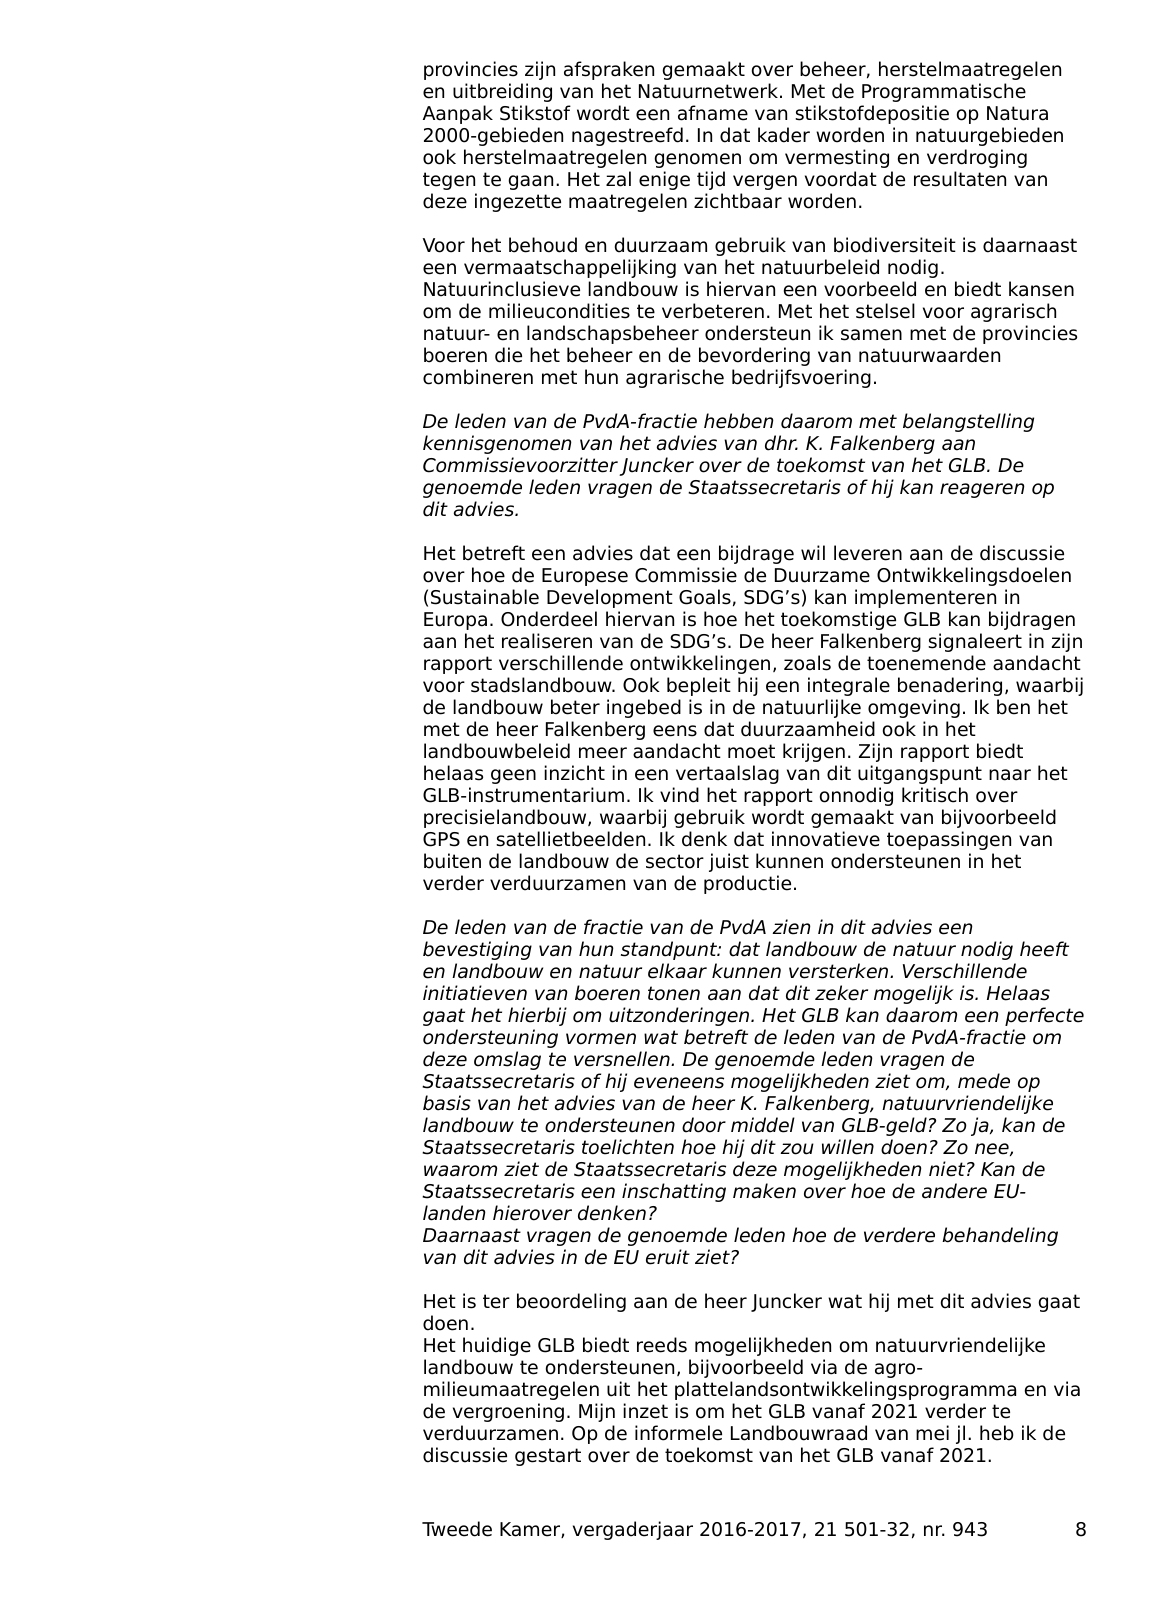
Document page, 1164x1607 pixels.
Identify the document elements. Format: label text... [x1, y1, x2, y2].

text Het huidige GLB biedt reeds mogelijkheden om natuurvriendelijke landbouw te ondersteunen, bijvoorbeeld via de agro-milieumaatregelen uit het plattelandsontwikkelingsprogramma en via de vergroening. Mijn inzet is om het GLB vanaf 2021 verder te verduurzamen. Op de informele Landbouwraad van mei jl. heb ik de discussie gestart over de toekomst van het GLB vanaf 2021. [422, 1335, 1087, 1467]
text provincies zijn afspraken gemaakt over beheer, herstelmaatregelen en uitbreiding van het Natuurnetwerk. Met de Programmatische Aanpak Stikstof wordt een afname van stikstofdepositie op Natura 2000-gebieden nagestreefd. In dat kader worden in natuurgebieden ook herstelmaatregelen genomen om vermesting en verdroging tegen te gaan. Het zal enige tijd vergen voordat de resultaten van deze ingezette maatregelen zichtbaar worden. [422, 59, 1087, 213]
text De leden van de PvdA-fractie hebben daarom met belangstelling kennisgenomen van het advies van dhr. K. Falkenberg aan Commissievoorzitter Juncker over de toekomst van het GLB. De genoemde leden vragen de Staatssecretaris of hij kan reageren op dit advies. [422, 411, 1087, 521]
text Het betreft een advies dat een bijdrage wil leveren aan de discussie over hoe de Europese Commissie de Duurzame Ontwikkelingsdoelen (Sustainable Development Goals, SDG’s) kan implementeren in Europa. Onderdeel hiervan is hoe het toekomstige GLB kan bijdragen aan het realiseren van de SDG’s. De heer Falkenberg signaleert in zijn rapport verschillende ontwikkelingen, zoals de toenemende aandacht voor stadslandbouw. Ook bepleit hij een integrale benadering, waarbij de landbouw beter ingebed is in de natuurlijke omgeving. Ik ben het met de heer Falkenberg eens dat duurzaamheid ook in het landbouwbeleid meer aandacht moet krijgen. Zijn rapport biedt helaas geen inzicht in een vertaalslag van dit uitgangspunt naar het GLB-instrumentarium. Ik vind het rapport onnodig kritisch over precisielandbouw, waarbij gebruik wordt gemaakt van bijvoorbeeld GPS en satellietbeelden. Ik denk dat innovatieve toepassingen van buiten de landbouw de sector juist kunnen ondersteunen in het verder verduurzamen van de productie. [422, 543, 1087, 895]
text Voor het behoud en duurzaam gebruik van biodiversiteit is daarnaast een vermaatschappelijking van het natuurbeleid nodig. Natuurinclusieve landbouw is hiervan een voorbeeld en biedt kansen om de milieucondities te verbeteren. Met het stelsel voor agrarisch natuur- en landschapsbeheer ondersteun ik samen met de provincies boeren die het beheer en de bevordering van natuurwaarden combineren met hun agrarische bedrijfsvoering. [422, 235, 1087, 389]
text Daarnaast vragen de genoemde leden hoe de verdere behandeling van dit advies in de EU eruit ziet? [422, 1225, 1087, 1269]
text Het is ter beoordeling aan de heer Juncker wat hij met dit advies gaat doen. [422, 1291, 1087, 1335]
text De leden van de fractie van de PvdA zien in dit advies een bevestiging van hun standpunt: dat landbouw de natuur nodig heeft en landbouw en natuur elkaar kunnen versterken. Verschillende initiatieven van boeren tonen aan dat dit zeker mogelijk is. Helaas gaat het hierbij om uitzonderingen. Het GLB kan daarom een perfecte ondersteuning vormen wat betreft de leden van de PvdA-fractie om deze omslag te versnellen. De genoemde leden vragen de Staatssecretaris of hij eveneens mogelijkheden ziet om, mede op basis van het advies van de heer K. Falkenberg, natuurvriendelijke landbouw te ondersteunen door middel van GLB-geld? Zo ja, kan de Staatssecretaris toelichten hoe hij dit zou willen doen? Zo nee, waarom ziet de Staatssecretaris deze mogelijkheden niet? Kan de Staatssecretaris een inschatting maken over hoe de andere EU-landen hierover denken? [422, 917, 1087, 1225]
